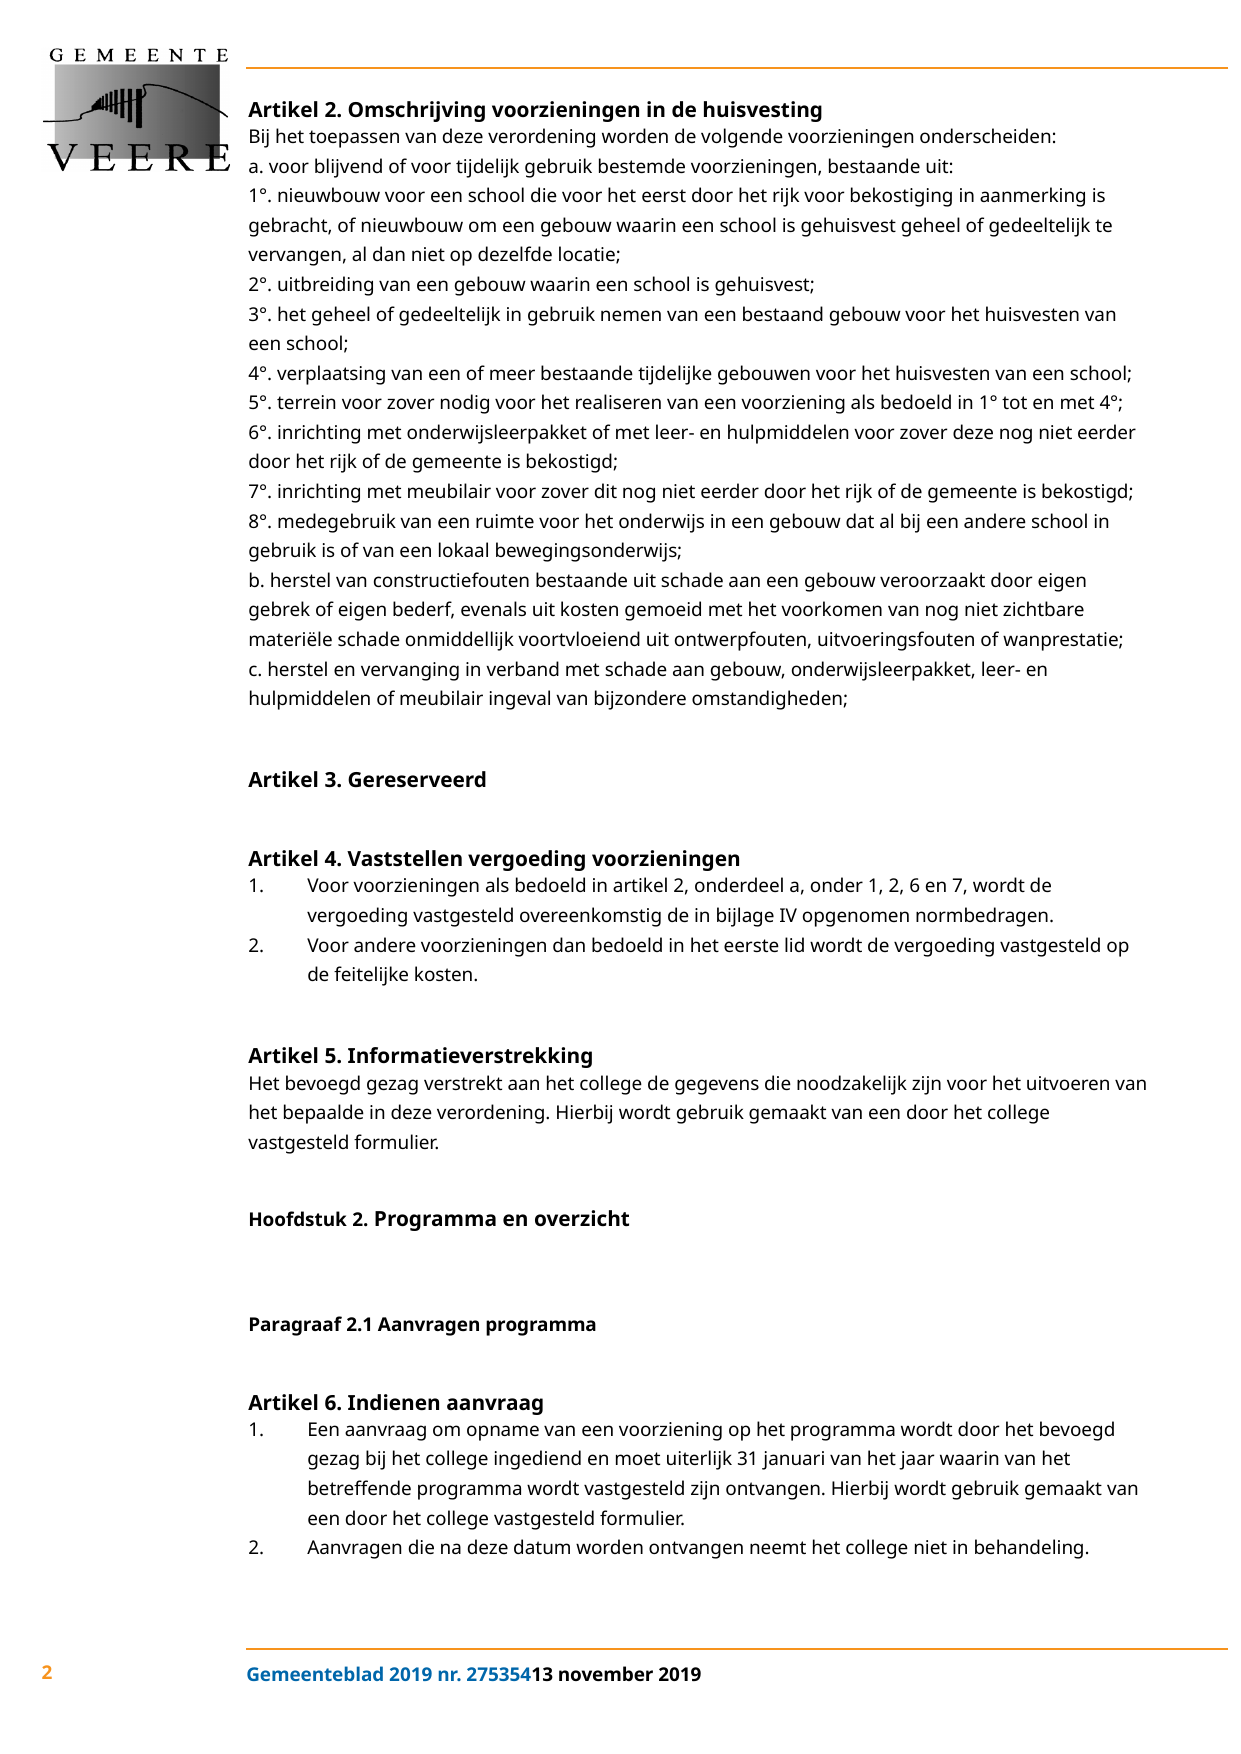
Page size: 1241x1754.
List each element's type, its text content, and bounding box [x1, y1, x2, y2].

text 5°. terrein voor zover nodig voor het realiseren van een voorziening als bedoeld in 1° tot en met 4°; [248, 389, 1152, 415]
text 7°. inrichting met meubilair voor zover dit nog niet eerder door het rijk of de gemeente is bekostigd; [248, 478, 1152, 504]
text Het bevoegd gezag verstrekt aan het college de gegevens die noodzakelijk zijn voor het uitvoeren van het bepaalde in deze verordening. Hierbij wordt gebruik gemaakt van een door het college vastgesteld formulier. [248, 1070, 1152, 1155]
text b. herstel van constructiefouten bestaande uit schade aan een gebouw veroorzaakt door eigen gebrek of eigen bederf, evenals uit kosten gemoeid met het voorkomen van nog niet zichtbare materiële schade onmiddellijk voortvloeiend uit ontwerpfouten, uitvoeringsfouten of wanprestatie; [248, 567, 1152, 652]
text Artikel 3. Gereserveerd [248, 765, 1152, 794]
text 1°. nieuwbouw voor een school die voor het eerst door het rijk voor bekostiging in aanmerking is gebracht, of nieuwbouw om een gebouw waarin een school is gehuisvest geheel of gedeeltelijk te vervangen, al dan niet op dezelfde locatie; [248, 182, 1152, 267]
list Voor voorzieningen als bedoeld in artikel 2, onderdeel a, onder 1, 2, 6 en 7, wordt de vergoeding vastgesteld overeenkomstig de in bijlage IV opgenomen normbedragen. [248, 873, 1152, 928]
text 2°. uitbreiding van een gebouw waarin een school is gehuisvest; [248, 271, 1152, 297]
text 6°. inrichting met onderwijsleerpakket of met leer- en hulpmiddelen voor zover deze nog niet eerder door het rijk of de gemeente is bekostigd; [248, 419, 1152, 474]
text Hoofdstuk 2. Programma en overzicht [248, 1204, 1152, 1233]
text Artikel 6. Indienen aanvraag [248, 1388, 1152, 1416]
list Aanvragen die na deze datum worden ontvangen neemt het college niet in behandeling. [248, 1534, 1152, 1560]
text Paragraaf 2.1 Aanvragen programma [248, 1311, 1152, 1337]
text a. voor blijvend of voor tijdelijk gebruik bestemde voorzieningen, bestaande uit: [248, 153, 1152, 178]
picture [41, 47, 231, 172]
text Artikel 2. Omschrijving voorzieningen in de huisvesting [248, 95, 1152, 123]
text Artikel 4. Vaststellen vergoeding voorzieningen [248, 844, 1152, 873]
text 4°. verplaatsing van een of meer bestaande tijdelijke gebouwen voor het huisvesten van een school; [248, 360, 1152, 386]
text c. herstel en vervanging in verband met schade aan gebouw, onderwijsleerpakket, leer- en hulpmiddelen of meubilair ingeval van bijzondere omstandigheden; [248, 656, 1152, 711]
text 8°. medegebruik van een ruimte voor het onderwijs in een gebouw dat al bij een andere school in gebruik is of van een lokaal bewegingsonderwijs; [248, 508, 1152, 563]
list Voor andere voorzieningen dan bedoeld in het eerste lid wordt de vergoeding vastgesteld op de feitelijke kosten. [248, 932, 1152, 987]
text 3°. het geheel of gedeeltelijk in gebruik nemen van een bestaand gebouw voor het huisvesten van een school; [248, 301, 1152, 356]
list Een aanvraag om opname van een voorziening op het programma wordt door het bevoegd gezag bij het college ingediend en moet uiterlijk 31 januari van het jaar waarin van het betreffende programma wordt vastgesteld zijn ontvangen. Hierbij wordt gebruik gemaakt van een door het college vastgesteld formulier. [248, 1416, 1152, 1531]
text Artikel 5. Informatieverstrekking [248, 1041, 1152, 1070]
text Bij het toepassen van deze verordening worden de volgende voorzieningen onderscheiden: [248, 123, 1152, 149]
